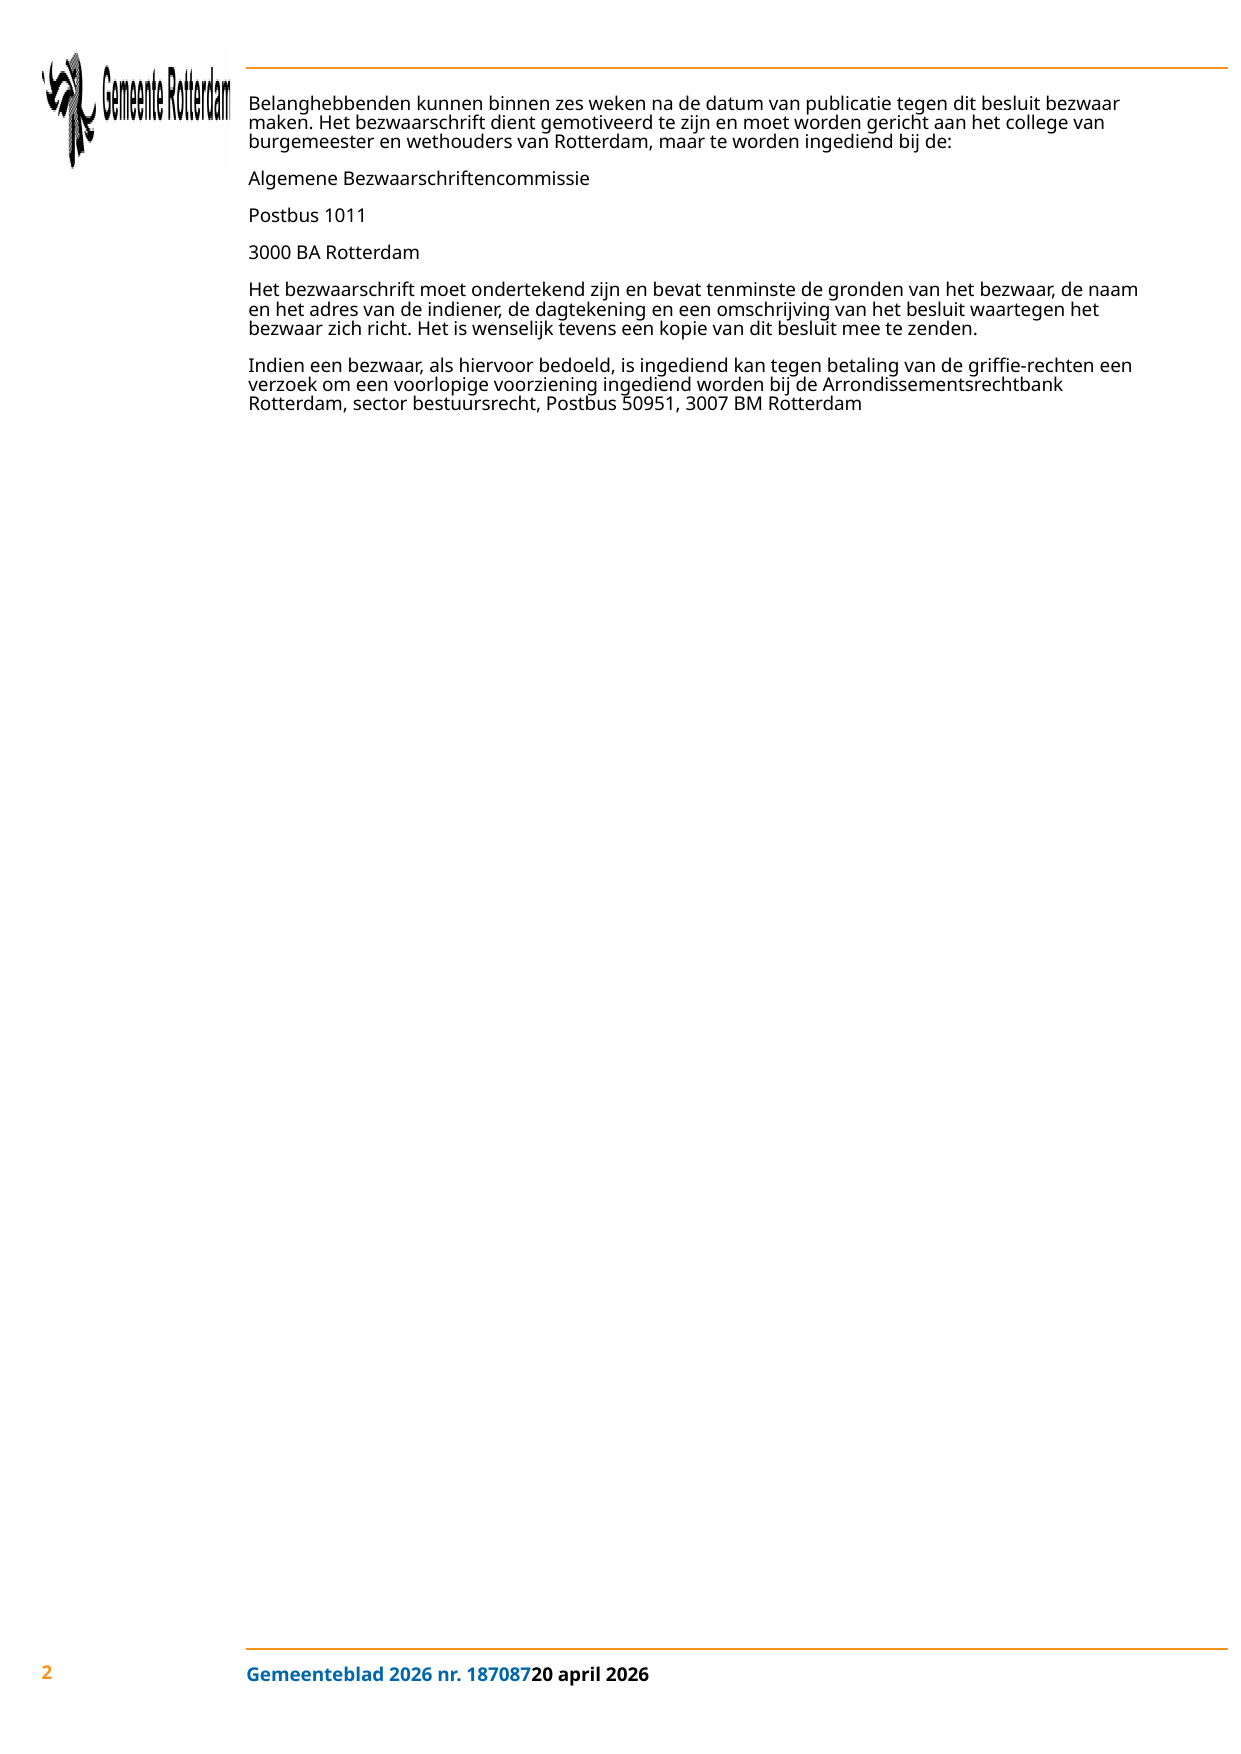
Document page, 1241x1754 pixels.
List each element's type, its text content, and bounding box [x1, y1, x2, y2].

picture [41, 47, 231, 172]
text Indien een bezwaar, als hiervoor bedoeld, is ingediend kan tegen betaling van de griffie-rechten een verzoek om een voorlopige voorziening ingediend worden bij de Arrondissementsrechtbank Rotterdam, sector bestuursrecht, Postbus 50951, 3007 BM Rotterdam [248, 357, 1152, 415]
text Belanghebbenden kunnen binnen zes weken na de datum van publicatie tegen dit besluit bezwaar maken. Het bezwaarschrift dient gemotiveerd te zijn en moet worden gericht aan het college van burgemeester en wethouders van Rotterdam, maar te worden ingediend bij de: [248, 95, 1152, 153]
text 3000 BA Rotterdam [248, 244, 1152, 264]
text Het bezwaarschrift moet ondertekend zijn en bevat tenminste de gronden van het bezwaar, de naam en het adres van de indiener, de dagtekening en een omschrijving van het besluit waartegen het bezwaar zich richt. Het is wenselijk tevens een kopie van dit besluit mee te zenden. [248, 281, 1152, 339]
text Postbus 1011 [248, 207, 1152, 227]
text Algemene Bezwaarschriftencommissie [248, 170, 1152, 190]
